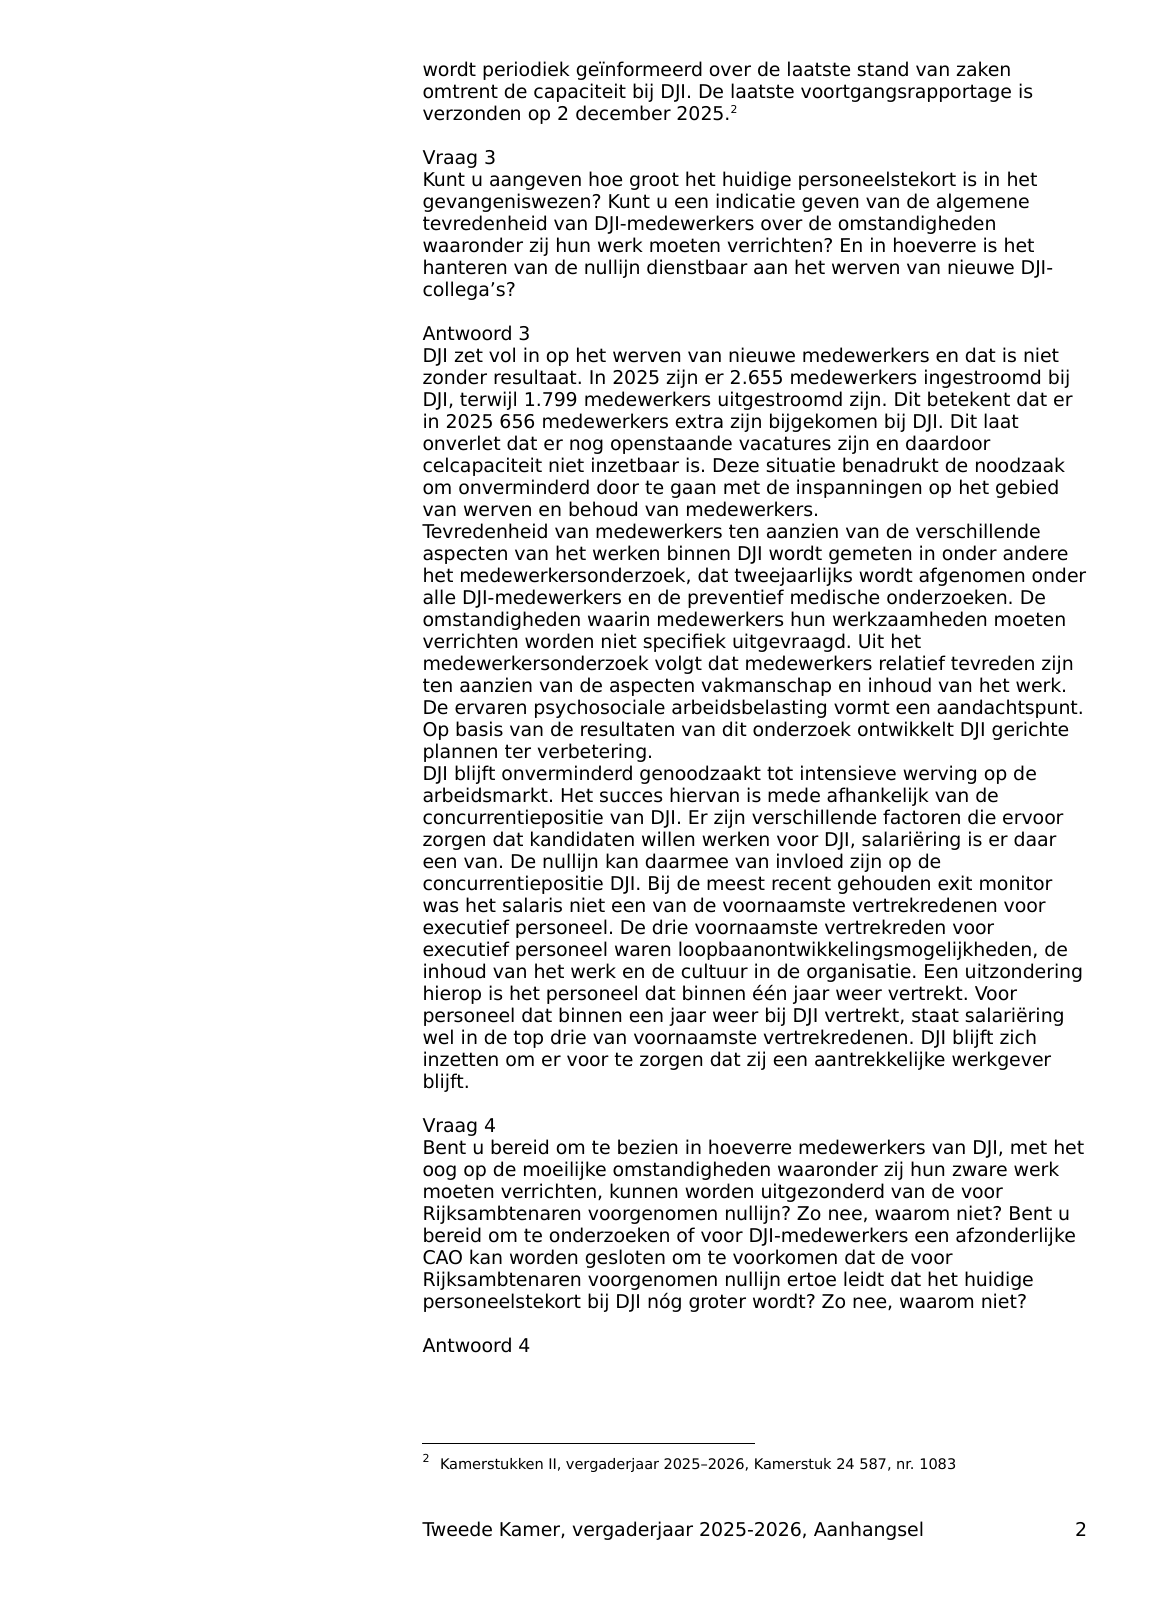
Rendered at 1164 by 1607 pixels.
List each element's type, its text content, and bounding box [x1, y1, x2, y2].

text Vraag 4 [422, 1115, 1087, 1137]
text Bent u bereid om te bezien in hoeverre medewerkers van DJI, met het oog op de moeilijke omstandigheden waaronder zij hun zware werk moeten verrichten, kunnen worden uitgezonderd van de voor Rijksambtenaren voorgenomen nullijn? Zo nee, waarom niet? Bent u bereid om te onderzoeken of voor DJI-medewerkers een afzonderlijke CAO kan worden gesloten om te voorkomen dat de voor Rijksambtenaren voorgenomen nullijn ertoe leidt dat het huidige personeelstekort bij DJI nóg groter wordt? Zo nee, waarom niet? [422, 1137, 1087, 1312]
text DJI zet vol in op het werven van nieuwe medewerkers en dat is niet zonder resultaat. In 2025 zijn er 2.655 medewerkers ingestroomd bij DJI, terwijl 1.799 medewerkers uitgestroomd zijn. Dit betekent dat er in 2025 656 medewerkers extra zijn bijgekomen bij DJI. Dit laat onverlet dat er nog openstaande vacatures zijn en daardoor celcapaciteit niet inzetbaar is. Deze situatie benadrukt de noodzaak om onverminderd door te gaan met de inspanningen op het gebied van werven en behoud van medewerkers. [422, 345, 1087, 521]
text Antwoord 4 [422, 1335, 1087, 1357]
text wordt periodiek geïnformeerd over de laatste stand van zaken omtrent de capaciteit bij DJI. De laatste voortgangsrapportage is verzonden op 2 december 2025. [422, 59, 1087, 125]
text Kamerstukken II, vergaderjaar 2025–2026, Kamerstuk 24 587, nr. 1083 [422, 1452, 1087, 1474]
text DJI blijft onverminderd genoodzaakt tot intensieve werving op de arbeidsmarkt. Het succes hiervan is mede afhankelijk van de concurrentiepositie van DJI. Er zijn verschillende factoren die ervoor zorgen dat kandidaten willen werken voor DJI, salariëring is er daar een van. De nullijn kan daarmee van invloed zijn op de concurrentiepositie DJI. Bij de meest recent gehouden exit monitor was het salaris niet een van de voornaamste vertrekredenen voor executief personeel. De drie voornaamste vertrekreden voor executief personeel waren loopbaanontwikkelingsmogelijkheden, de inhoud van het werk en de cultuur in de organisatie. Een uitzondering hierop is het personeel dat binnen één jaar weer vertrekt. Voor personeel dat binnen een jaar weer bij DJI vertrekt, staat salariëring wel in de top drie van voornaamste vertrekredenen. DJI blijft zich inzetten om er voor te zorgen dat zij een aantrekkelijke werkgever blijft. [422, 763, 1087, 1092]
text Vraag 3 [422, 147, 1087, 169]
text Antwoord 3 [422, 323, 1087, 345]
text Tevredenheid van medewerkers ten aanzien van de verschillende aspecten van het werken binnen DJI wordt gemeten in onder andere het medewerkersonderzoek, dat tweejaarlijks wordt afgenomen onder alle DJI-medewerkers en de preventief medische onderzoeken. De omstandigheden waarin medewerkers hun werkzaamheden moeten verrichten worden niet specifiek uitgevraagd. Uit het medewerkersonderzoek volgt dat medewerkers relatief tevreden zijn ten aanzien van de aspecten vakmanschap en inhoud van het werk. De ervaren psychosociale arbeidsbelasting vormt een aandachtspunt. Op basis van de resultaten van dit onderzoek ontwikkelt DJI gerichte plannen ter verbetering. [422, 521, 1087, 763]
text Kunt u aangeven hoe groot het huidige personeelstekort is in het gevangeniswezen? Kunt u een indicatie geven van de algemene tevredenheid van DJI-medewerkers over de omstandigheden waaronder zij hun werk moeten verrichten? En in hoeverre is het hanteren van de nullijn dienstbaar aan het werven van nieuwe DJI-collega’s? [422, 169, 1087, 301]
